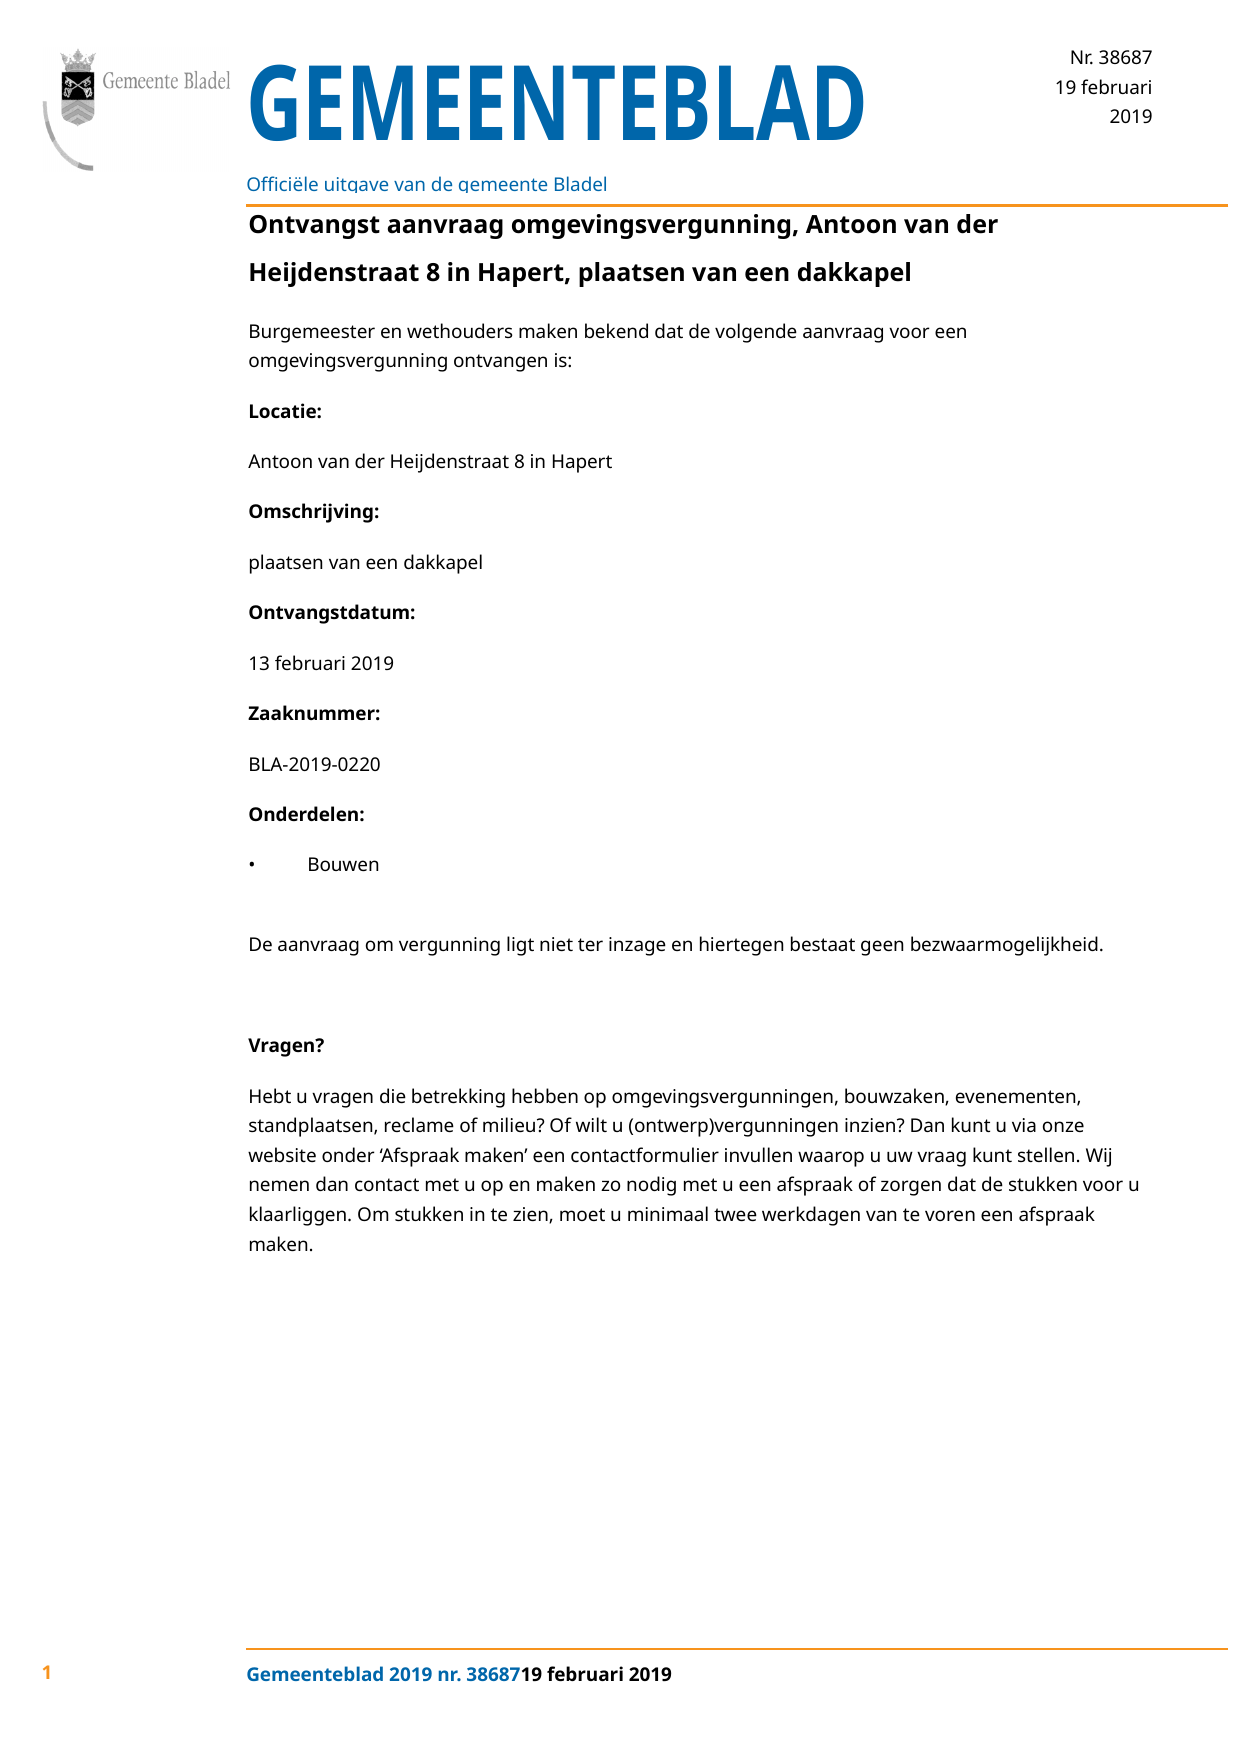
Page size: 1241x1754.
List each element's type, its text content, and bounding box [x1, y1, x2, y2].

text Ontvangst aanvraag omgevingsvergunning, Antoon van der Heijdenstraat 8 in Hapert, plaatsen van een dakkapel [248, 207, 1152, 288]
text Hebt u vragen die betrekking hebben op omgevingsvergunningen, bouwzaken, evenementen, standplaatsen, reclame of milieu? Of wilt u (ontwerp)vergunningen inzien? Dan kunt u via onze website onder ‘Afspraak maken’ een contactformulier invullen waarop u uw vraag kunt stellen. Wij nemen dan contact met u op en maken zo nodig met u een afspraak of zorgen dat de stukken voor u klaarliggen. Om stukken in te zien, moet u minimaal twee werkdagen van te voren een afspraak maken. [248, 1083, 1152, 1257]
text 13 februari 2019 [248, 650, 1152, 676]
text Antoon van der Heijdenstraat 8 in Hapert [248, 448, 1152, 474]
picture [41, 47, 231, 172]
text Vragen? [248, 1032, 1152, 1058]
list Bouwen [248, 852, 1152, 877]
text Ontvangstdatum: [248, 599, 1152, 625]
text De aanvraag om vergunning ligt niet ter inzage en hiertegen bestaat geen bezwaarmogelijkheid. [248, 932, 1152, 957]
text Omschrijving: [248, 499, 1152, 524]
text Burgemeester en wethouders maken bekend dat de volgende aanvraag voor een omgevingsvergunning ontvangen is: [248, 318, 1152, 373]
text Onderdelen: [248, 801, 1152, 827]
text BLA-2019-0220 [248, 751, 1152, 777]
text plaatsen van een dakkapel [248, 549, 1152, 575]
text Zaaknummer: [248, 700, 1152, 726]
text Locatie: [248, 398, 1152, 424]
